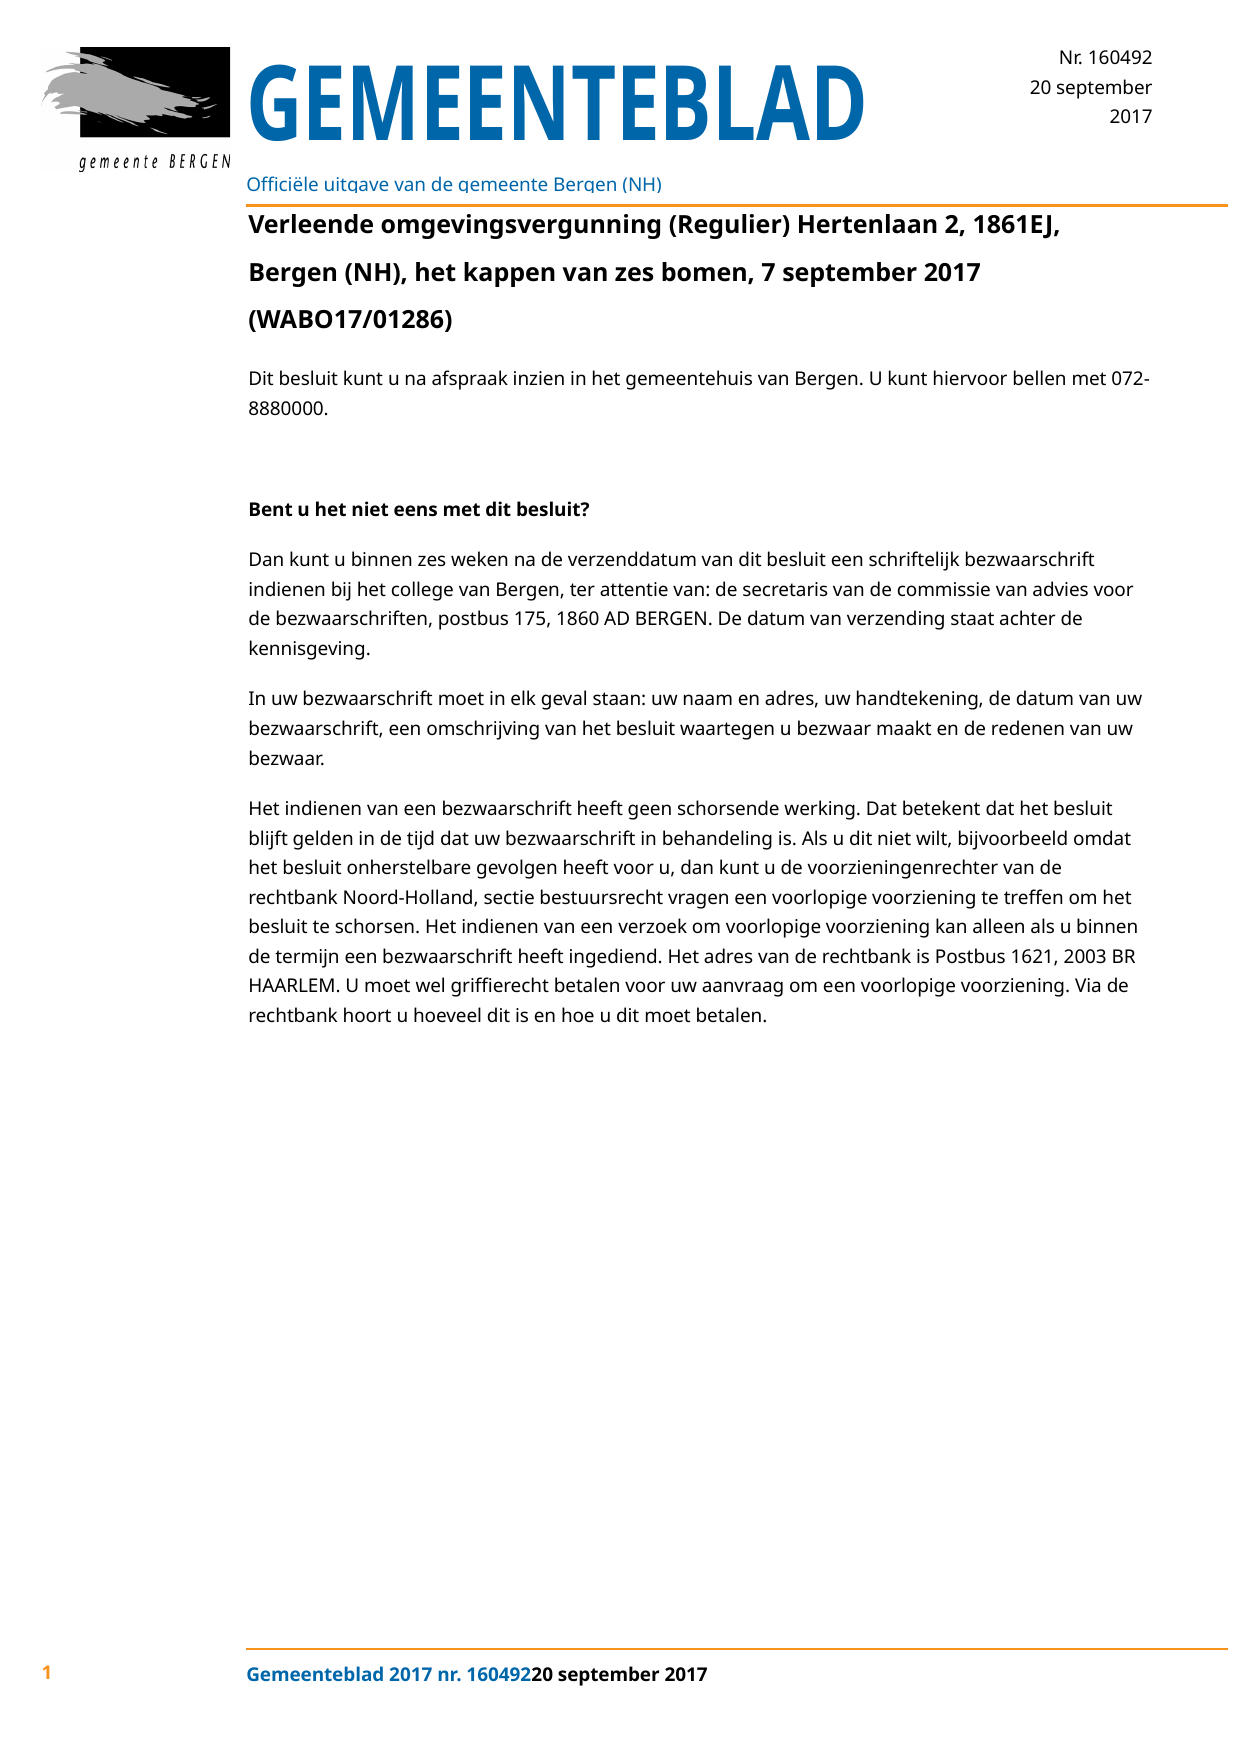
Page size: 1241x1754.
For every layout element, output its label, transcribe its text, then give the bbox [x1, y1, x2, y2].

text Het indienen van een bezwaarschrift heeft geen schorsende werking. Dat betekent dat het besluit blijft gelden in de tijd dat uw bezwaarschrift in behandeling is. Als u dit niet wilt, bijvoorbeeld omdat het besluit onherstelbare gevolgen heeft voor u, dan kunt u de voorzieningenrechter van de rechtbank Noord-Holland, sectie bestuursrecht vragen een voorlopige voorziening te treffen om het besluit te schorsen. Het indienen van een verzoek om voorlopige voorziening kan alleen als u binnen de termijn een bezwaarschrift heeft ingediend. Het adres van de rechtbank is Postbus 1621, 2003 BR HAARLEM. U moet wel griffierecht betalen voor uw aanvraag om een voorlopige voorziening. Via de rechtbank hoort u hoeveel dit is en hoe u dit moet betalen. [248, 795, 1152, 1028]
text Dit besluit kunt u na afspraak inzien in het gemeentehuis van Bergen. U kunt hiervoor bellen met 072-8880000. [248, 366, 1152, 421]
picture [41, 47, 231, 172]
text In uw bezwaarschrift moet in elk geval staan: uw naam en adres, uw handtekening, de datum van uw bezwaarschrift, een omschrijving van het besluit waartegen u bezwaar maakt en de redenen van uw bezwaar. [248, 686, 1152, 770]
text Dan kunt u binnen zes weken na de verzenddatum van dit besluit een schriftelijk bezwaarschrift indienen bij het college van Bergen, ter attentie van: de secretaris van de commissie van advies voor de bezwaarschriften, postbus 175, 1860 AD BERGEN. De datum van verzending staat achter de kennisgeving. [248, 546, 1152, 661]
text Bent u het niet eens met dit besluit? [248, 496, 1152, 522]
text Verleende omgevingsvergunning (Regulier) Hertenlaan 2, 1861EJ, Bergen (NH), het kappen van zes bomen, 7 september 2017 (WABO17/01286) [248, 207, 1152, 336]
